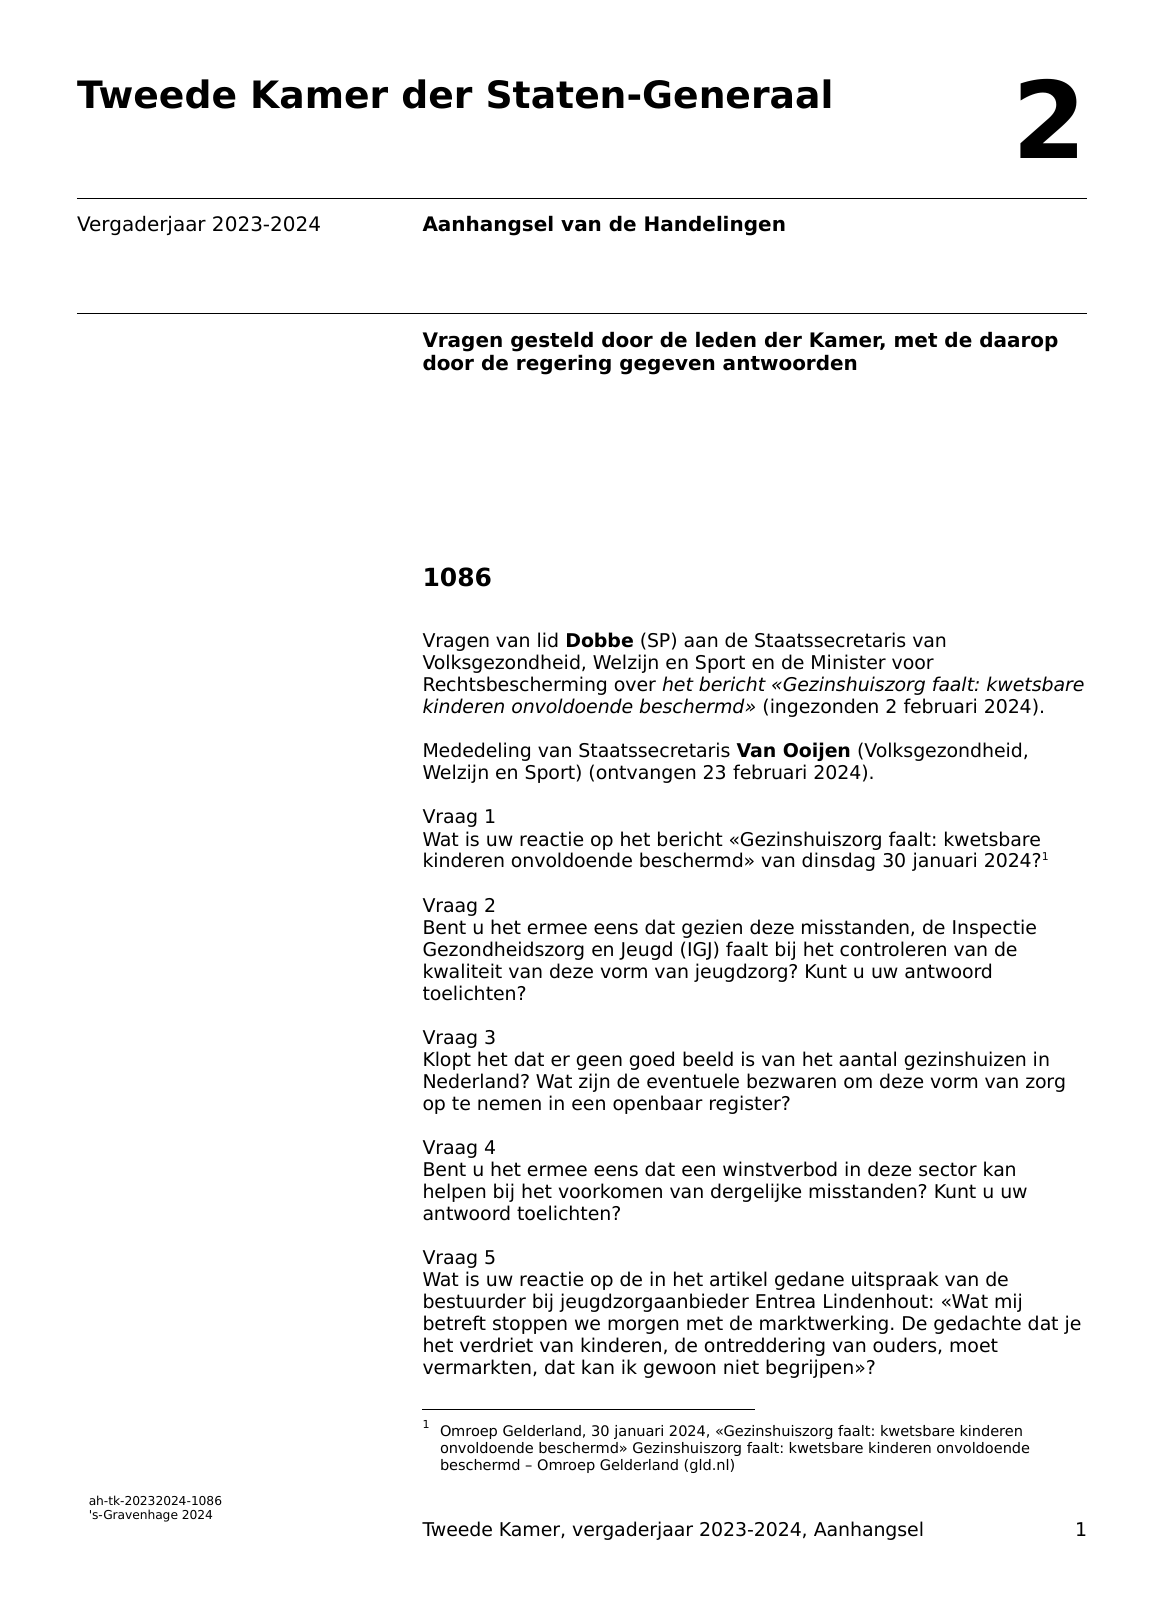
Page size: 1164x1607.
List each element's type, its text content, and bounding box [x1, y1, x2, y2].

text Vragen van lid Dobbe (SP) aan de Staatssecretaris van Volksgezondheid, Welzijn en Sport en de Minister voor Rechtsbescherming over het bericht «Gezinshuiszorg faalt: kwetsbare kinderen onvoldoende beschermd» (ingezonden 2 februari 2024). [422, 630, 1087, 718]
text Vraag 1 [422, 806, 1087, 828]
table_cell Vergaderjaar 2023-2024 [77, 199, 422, 313]
text 1086 [422, 563, 1087, 592]
text Wat is uw reactie op de in het artikel gedane uitspraak van de bestuurder bij jeugdzorgaanbieder Entrea Lindenhout: «Wat mij betreft stoppen we morgen met de marktwerking. De gedachte dat je het verdriet van kinderen, de ontreddering van ouders, moet vermarkten, dat kan ik gewoon niet begrijpen»? [422, 1269, 1087, 1379]
text Vraag 5 [422, 1247, 1087, 1269]
table_cell Vragen gesteld door de leden der Kamer, met de daarop door de regering gegeven antwoorden [422, 314, 1087, 375]
table_cell Aanhangsel van de Handelingen [422, 199, 1087, 313]
table_cell [77, 314, 422, 375]
text Bent u het ermee eens dat gezien deze misstanden, de Inspectie Gezondheidszorg en Jeugd (IGJ) faalt bij het controleren van de kwaliteit van deze vorm van jeugdzorg? Kunt u uw antwoord toelichten? [422, 917, 1087, 1004]
text Wat is uw reactie op het bericht «Gezinshuiszorg faalt: kwetsbare kinderen onvoldoende beschermd» van dinsdag 30 januari 2024? [422, 828, 1087, 872]
text 's-Gravenhage 2024 [88, 1508, 323, 1522]
text Mededeling van Staatssecretaris Van Ooijen (Volksgezondheid, Welzijn en Sport) (ontvangen 23 februari 2024). [422, 740, 1087, 784]
text Bent u het ermee eens dat een winstverbod in deze sector kan helpen bij het voorkomen van dergelijke misstanden? Kunt u uw antwoord toelichten? [422, 1159, 1087, 1225]
text Vraag 3 [422, 1027, 1087, 1049]
text Klopt het dat er geen goed beeld is van het aantal gezinshuizen in Nederland? Wat zijn de eventuele bezwaren om deze vorm van zorg op te nemen in een openbaar register? [422, 1049, 1087, 1114]
table_header 2 [886, 59, 1087, 198]
text Vraag 4 [422, 1137, 1087, 1159]
table_header Tweede Kamer der Staten-Generaal [77, 59, 886, 198]
text Omroep Gelderland, 30 januari 2024, «Gezinshuiszorg faalt: kwetsbare kinderen onvoldoende beschermd» Gezinshuiszorg faalt: kwetsbare kinderen onvoldoende beschermd – Omroep Gelderland (gld.nl) [422, 1418, 1087, 1474]
text Vraag 2 [422, 894, 1087, 917]
text ah-tk-20232024-1086 [88, 1494, 323, 1508]
